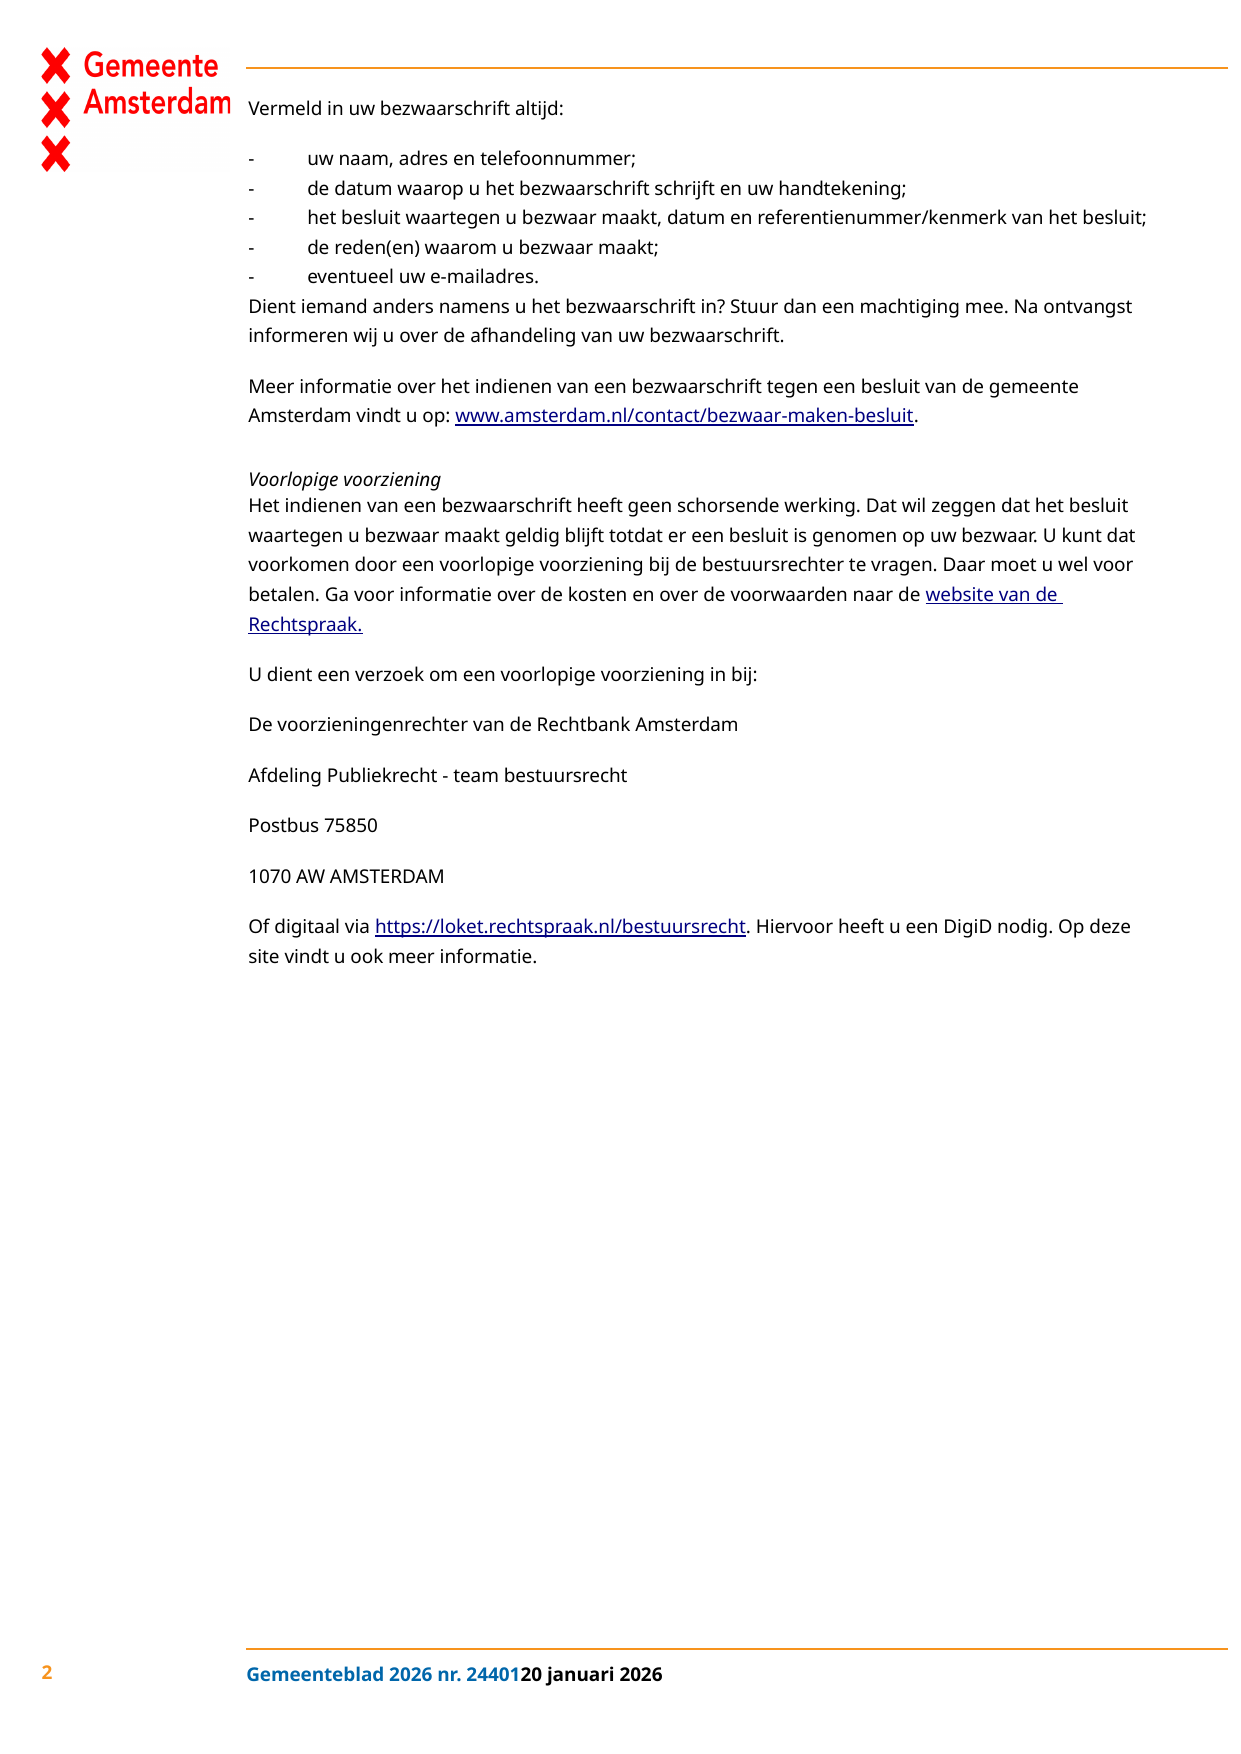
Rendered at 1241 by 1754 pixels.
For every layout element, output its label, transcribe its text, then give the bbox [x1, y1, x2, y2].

picture [41, 47, 231, 172]
text Voorlopige voorziening [248, 467, 1152, 492]
list de reden(en) waarom u bezwaar maakt; [248, 234, 1152, 260]
text De voorzieningenrechter van de Rechtbank Amsterdam [248, 712, 1152, 737]
list de datum waarop u het bezwaarschrift schrijft en uw handtekening; [248, 175, 1152, 201]
text 1070 AW AMSTERDAM [248, 863, 1152, 888]
list uw naam, adres en telefoonnummer; [248, 145, 1152, 171]
list eventueel uw e-mailadres. [248, 263, 1152, 289]
text Het indienen van een bezwaarschrift heeft geen schorsende werking. Dat wil zeggen dat het besluit waartegen u bezwaar maakt geldig blijft totdat er een besluit is genomen op uw bezwaar. U kunt dat voorkomen door een voorlopige voorziening bij de bestuursrechter te vragen. Daar moet u wel voor betalen. Ga voor informatie over de kosten en over de voorwaarden naar de website van de Rechtspraak. [248, 492, 1152, 636]
list het besluit waartegen u bezwaar maakt, datum en referentienummer/kenmerk van het besluit; [248, 204, 1152, 230]
text Afdeling Publiekrecht - team bestuursrecht [248, 762, 1152, 788]
text U dient een verzoek om een voorlopige voorziening in bij: [248, 661, 1152, 687]
text Of digitaal via https://loket.rechtspraak.nl/bestuursrecht. Hiervoor heeft u een DigiD nodig. Op deze site vindt u ook meer informatie. [248, 913, 1152, 968]
text Meer informatie over het indienen van een bezwaarschrift tegen een besluit van de gemeente Amsterdam vindt u op: www.amsterdam.nl/contact/bezwaar-maken-besluit. [248, 373, 1152, 428]
text Vermeld in uw bezwaarschrift altijd: [248, 95, 1152, 121]
text Dient iemand anders namens u het bezwaarschrift in? Stuur dan een machtiging mee. Na ontvangst informeren wij u over de afhandeling van uw bezwaarschrift. [248, 293, 1152, 348]
text Postbus 75850 [248, 812, 1152, 838]
